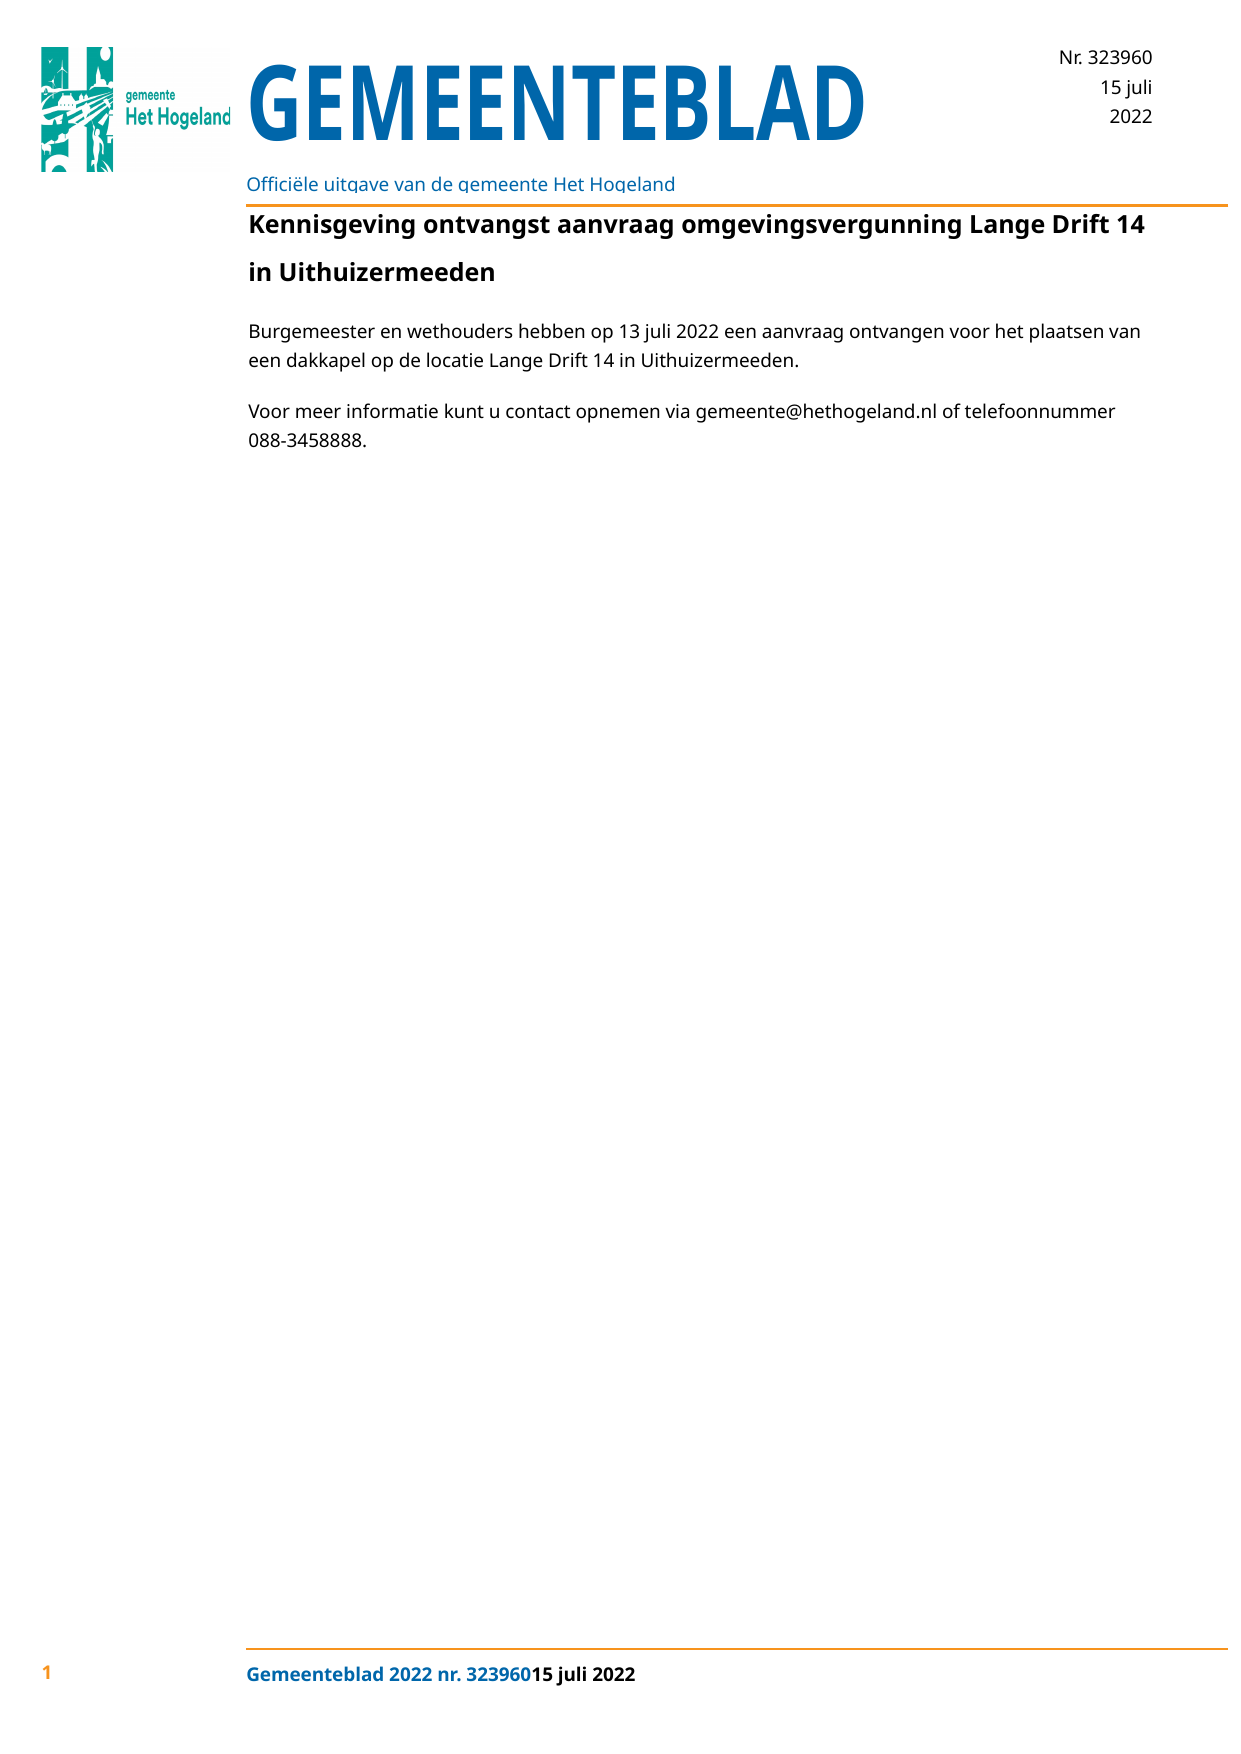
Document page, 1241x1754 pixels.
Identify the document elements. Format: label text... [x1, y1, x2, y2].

text Voor meer informatie kunt u contact opnemen via gemeente@hethogeland.nl of telefoonnummer 088-3458888. [248, 398, 1152, 453]
text Kennisgeving ontvangst aanvraag omgevingsvergunning Lange Drift 14 in Uithuizermeeden [248, 207, 1152, 288]
text Burgemeester en wethouders hebben op 13 juli 2022 een aanvraag ontvangen voor het plaatsen van een dakkapel op de locatie Lange Drift 14 in Uithuizermeeden. [248, 318, 1152, 373]
picture [41, 47, 231, 172]
